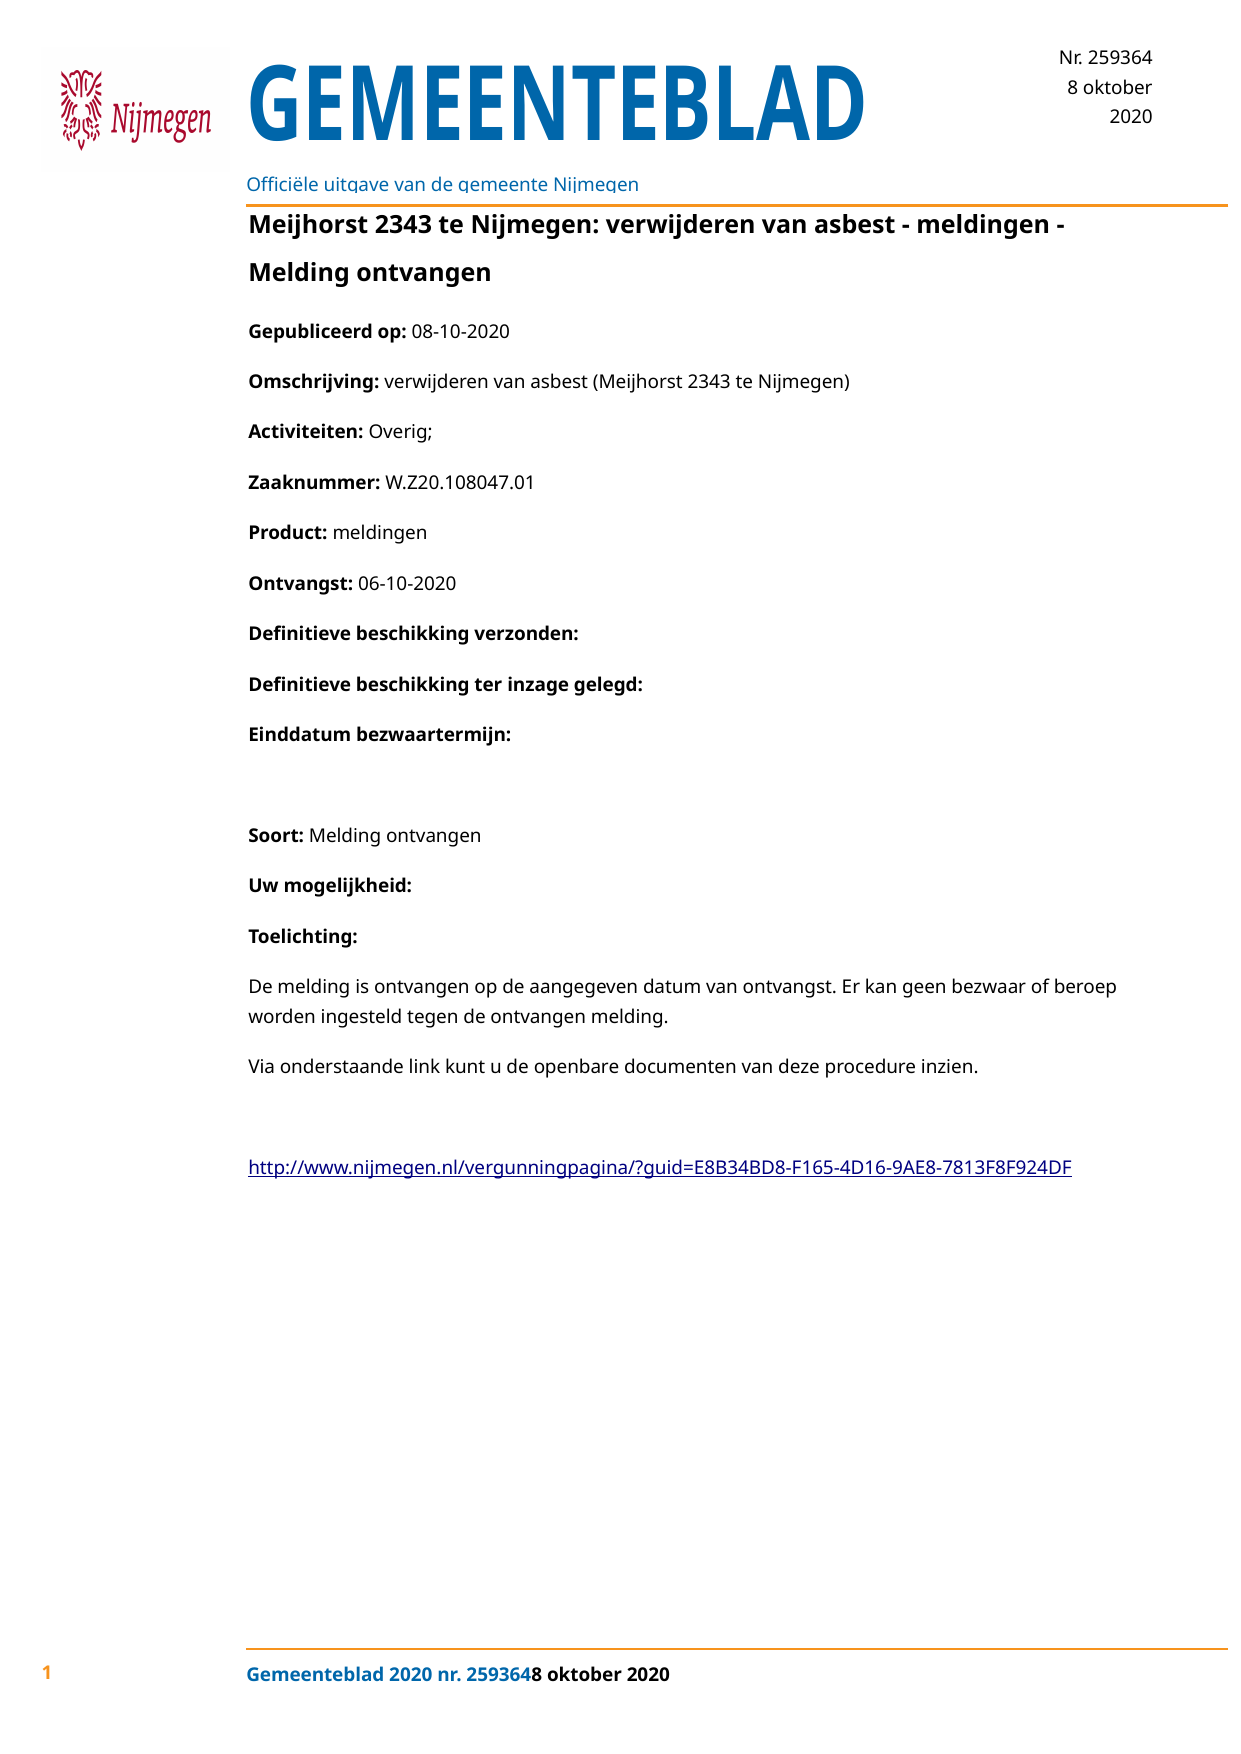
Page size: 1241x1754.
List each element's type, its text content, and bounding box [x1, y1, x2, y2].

text Ontvangst: 06-10-2020 [248, 570, 1152, 596]
text http://www.nijmegen.nl/vergunningpagina/?guid=E8B34BD8-F165-4D16-9AE8-7813F8F924DF [248, 1154, 1152, 1180]
text Einddatum bezwaartermijn: [248, 721, 1152, 747]
text Activiteiten: Overig; [248, 419, 1152, 444]
text Via onderstaande link kunt u de openbare documenten van deze procedure inzien. [248, 1053, 1152, 1079]
text De melding is ontvangen op de aangegeven datum van ontvangst. Er kan geen bezwaar of beroep worden ingesteld tegen de ontvangen melding. [248, 973, 1152, 1029]
text Soort: Melding ontvangen [248, 822, 1152, 848]
text Product: meldingen [248, 519, 1152, 545]
text Gepubliceerd op: 08-10-2020 [248, 318, 1152, 344]
picture [41, 47, 231, 172]
text Definitieve beschikking verzonden: [248, 620, 1152, 646]
text Meijhorst 2343 te Nijmegen: verwijderen van asbest - meldingen - Melding ontvangen [248, 207, 1152, 288]
text Definitieve beschikking ter inzage gelegd: [248, 671, 1152, 697]
text Omschrijving: verwijderen van asbest (Meijhorst 2343 te Nijmegen) [248, 368, 1152, 394]
text Uw mogelijkheid: [248, 872, 1152, 898]
text Toelichting: [248, 923, 1152, 949]
text Zaaknummer: W.Z20.108047.01 [248, 469, 1152, 495]
